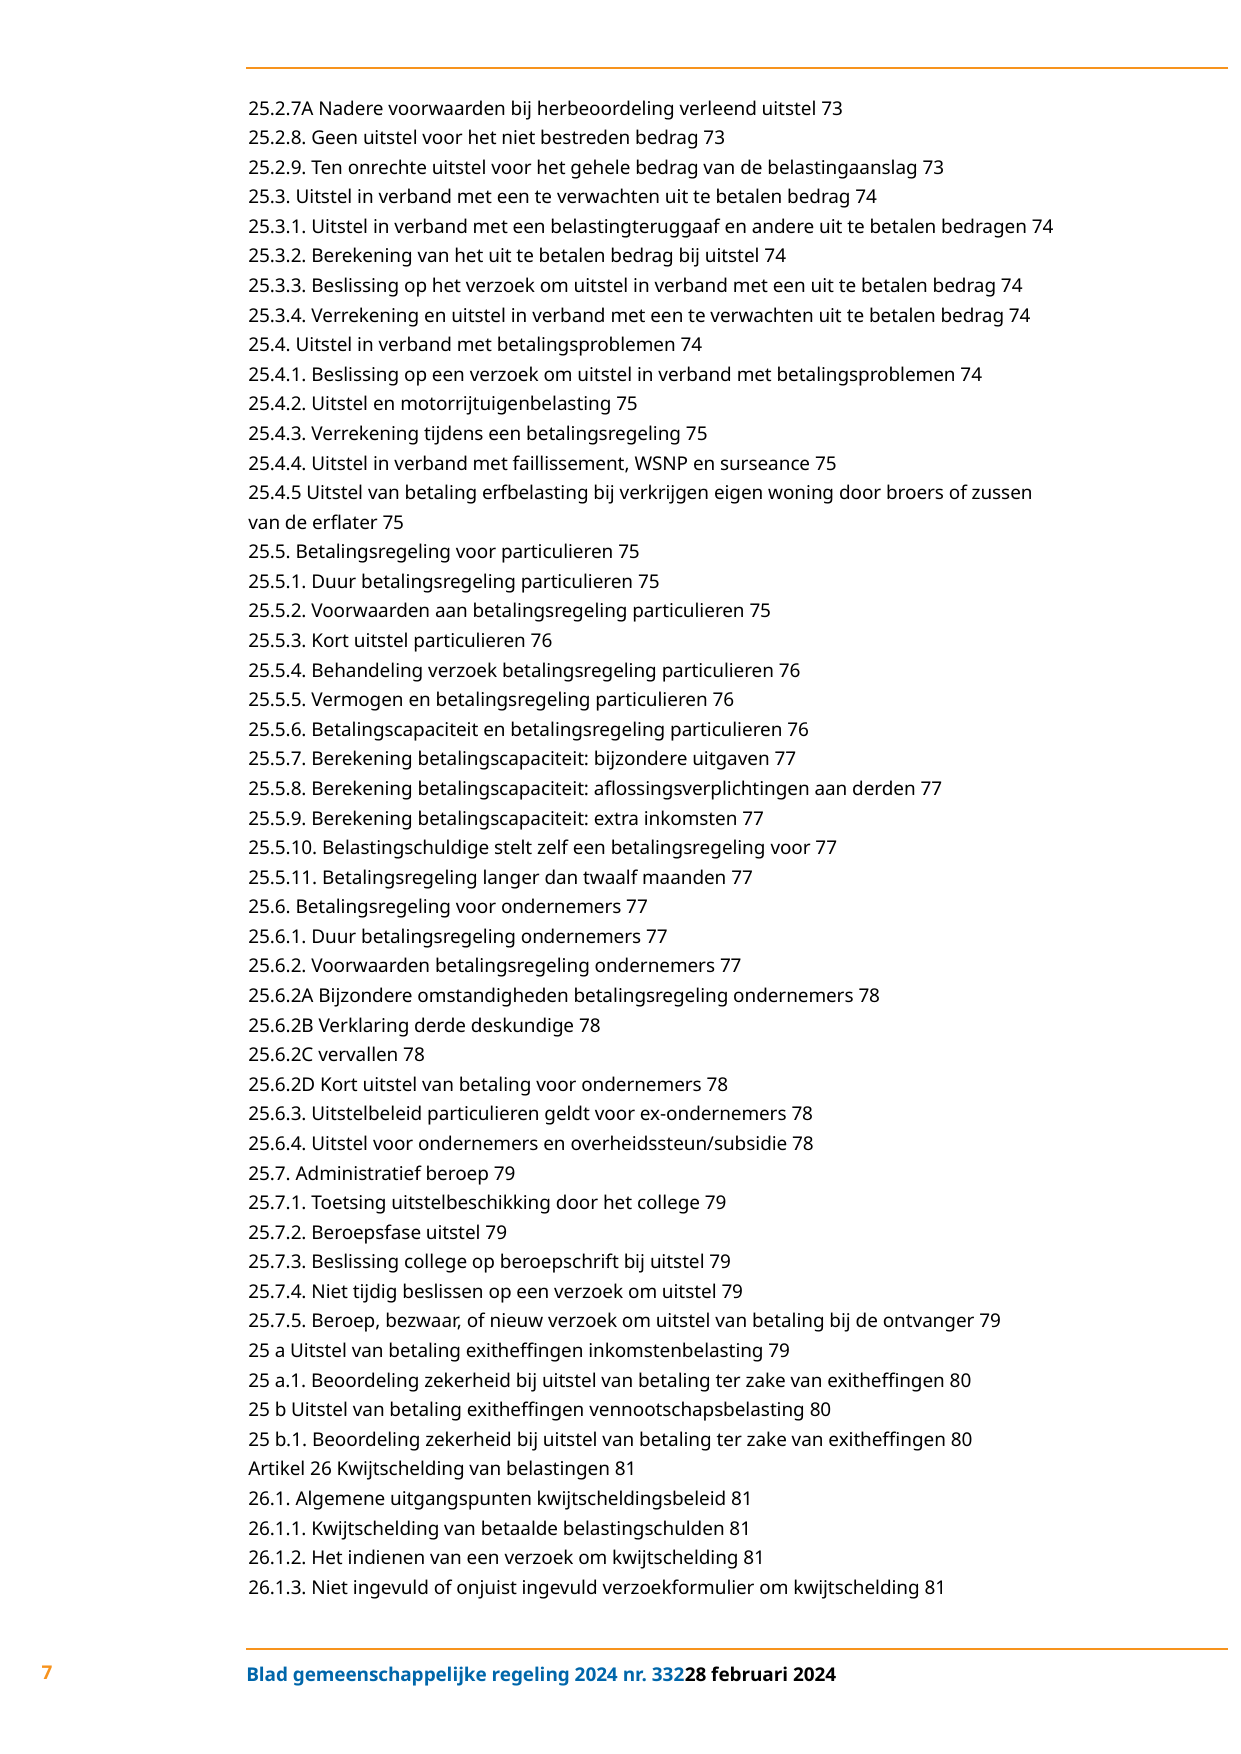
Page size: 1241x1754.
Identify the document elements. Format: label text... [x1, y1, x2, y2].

text 25.6.3. Uitstelbeleid particulieren geldt voor ex-ondernemers 78 [248, 1101, 1152, 1126]
text 25.4.5 Uitstel van betaling erfbelasting bij verkrijgen eigen woning door broers of zussen [248, 479, 1152, 505]
text 25 b.1. Beoordeling zekerheid bij uitstel van betaling ter zake van exitheffingen 80 [248, 1426, 1152, 1452]
text 25.7.4. Niet tijdig beslissen op een verzoek om uitstel 79 [248, 1278, 1152, 1304]
text 25.4. Uitstel in verband met betalingsproblemen 74 [248, 331, 1152, 357]
text 25.5.10. Belastingschuldige stelt zelf een betalingsregeling voor 77 [248, 834, 1152, 860]
text 25.5.4. Behandeling verzoek betalingsregeling particulieren 76 [248, 657, 1152, 683]
text 25.4.3. Verrekening tijdens een betalingsregeling 75 [248, 420, 1152, 446]
text 25.5.1. Duur betalingsregeling particulieren 75 [248, 568, 1152, 594]
text 25.6.4. Uitstel voor ondernemers en overheidssteun/subsidie 78 [248, 1130, 1152, 1156]
text 25.6.2A Bijzondere omstandigheden betalingsregeling ondernemers 78 [248, 982, 1152, 1008]
text 25.5.7. Berekening betalingscapaciteit: bijzondere uitgaven 77 [248, 746, 1152, 771]
text 25.7.5. Beroep, bezwaar, of nieuw verzoek om uitstel van betaling bij de ontvanger 79 [248, 1308, 1152, 1333]
text 25.6.2D Kort uitstel van betaling voor ondernemers 78 [248, 1071, 1152, 1097]
text 25.2.8. Geen uitstel voor het niet bestreden bedrag 73 [248, 124, 1152, 150]
text 25 a.1. Beoordeling zekerheid bij uitstel van betaling ter zake van exitheffingen 80 [248, 1367, 1152, 1393]
text 25.7.2. Beroepsfase uitstel 79 [248, 1219, 1152, 1245]
text 25.2.9. Ten onrechte uitstel voor het gehele bedrag van de belastingaanslag 73 [248, 154, 1152, 180]
text 26.1.2. Het indienen van een verzoek om kwijtschelding 81 [248, 1544, 1152, 1570]
text 26.1.1. Kwijtschelding van betaalde belastingschulden 81 [248, 1515, 1152, 1541]
text 25.5. Betalingsregeling voor particulieren 75 [248, 538, 1152, 564]
text 25.5.5. Vermogen en betalingsregeling particulieren 76 [248, 686, 1152, 712]
text 25.6. Betalingsregeling voor ondernemers 77 [248, 893, 1152, 919]
text 25.3.1. Uitstel in verband met een belastingteruggaaf en andere uit te betalen bedragen 74 [248, 213, 1152, 239]
text 25.3.4. Verrekening en uitstel in verband met een te verwachten uit te betalen bedrag 74 [248, 302, 1152, 328]
text 25.5.8. Berekening betalingscapaciteit: aflossingsverplichtingen aan derden 77 [248, 775, 1152, 801]
text 25.2.7A Nadere voorwaarden bij herbeoordeling verleend uitstel 73 [248, 95, 1152, 121]
text van de erflater 75 [248, 509, 1152, 535]
text 25.7.1. Toetsing uitstelbeschikking door het college 79 [248, 1189, 1152, 1215]
text 25.6.2. Voorwaarden betalingsregeling ondernemers 77 [248, 953, 1152, 978]
text 25.3.2. Berekening van het uit te betalen bedrag bij uitstel 74 [248, 243, 1152, 268]
text 25.5.9. Berekening betalingscapaciteit: extra inkomsten 77 [248, 805, 1152, 831]
text 25 b Uitstel van betaling exitheffingen vennootschapsbelasting 80 [248, 1396, 1152, 1422]
text 26.1.3. Niet ingevuld of onjuist ingevuld verzoekformulier om kwijtschelding 81 [248, 1574, 1152, 1600]
text 25 a Uitstel van betaling exitheffingen inkomstenbelasting 79 [248, 1337, 1152, 1363]
text 25.5.3. Kort uitstel particulieren 76 [248, 627, 1152, 653]
text 25.5.6. Betalingscapaciteit en betalingsregeling particulieren 76 [248, 716, 1152, 742]
text 25.7. Administratief beroep 79 [248, 1160, 1152, 1186]
text 25.4.2. Uitstel en motorrijtuigenbelasting 75 [248, 391, 1152, 416]
text 25.4.1. Beslissing op een verzoek om uitstel in verband met betalingsproblemen 74 [248, 361, 1152, 387]
text 25.3.3. Beslissing op het verzoek om uitstel in verband met een uit te betalen bedrag 74 [248, 272, 1152, 298]
picture [41, 47, 231, 172]
text Artikel 26 Kwijtschelding van belastingen 81 [248, 1456, 1152, 1481]
text 25.7.3. Beslissing college op beroepschrift bij uitstel 79 [248, 1248, 1152, 1274]
text 26.1. Algemene uitgangspunten kwijtscheldingsbeleid 81 [248, 1485, 1152, 1511]
text 25.3. Uitstel in verband met een te verwachten uit te betalen bedrag 74 [248, 183, 1152, 209]
text 25.6.2C vervallen 78 [248, 1041, 1152, 1067]
text 25.5.11. Betalingsregeling langer dan twaalf maanden 77 [248, 864, 1152, 890]
text 25.6.2B Verklaring derde deskundige 78 [248, 1012, 1152, 1038]
text 25.5.2. Voorwaarden aan betalingsregeling particulieren 75 [248, 598, 1152, 623]
text 25.4.4. Uitstel in verband met faillissement, WSNP en surseance 75 [248, 450, 1152, 476]
text 25.6.1. Duur betalingsregeling ondernemers 77 [248, 923, 1152, 949]
